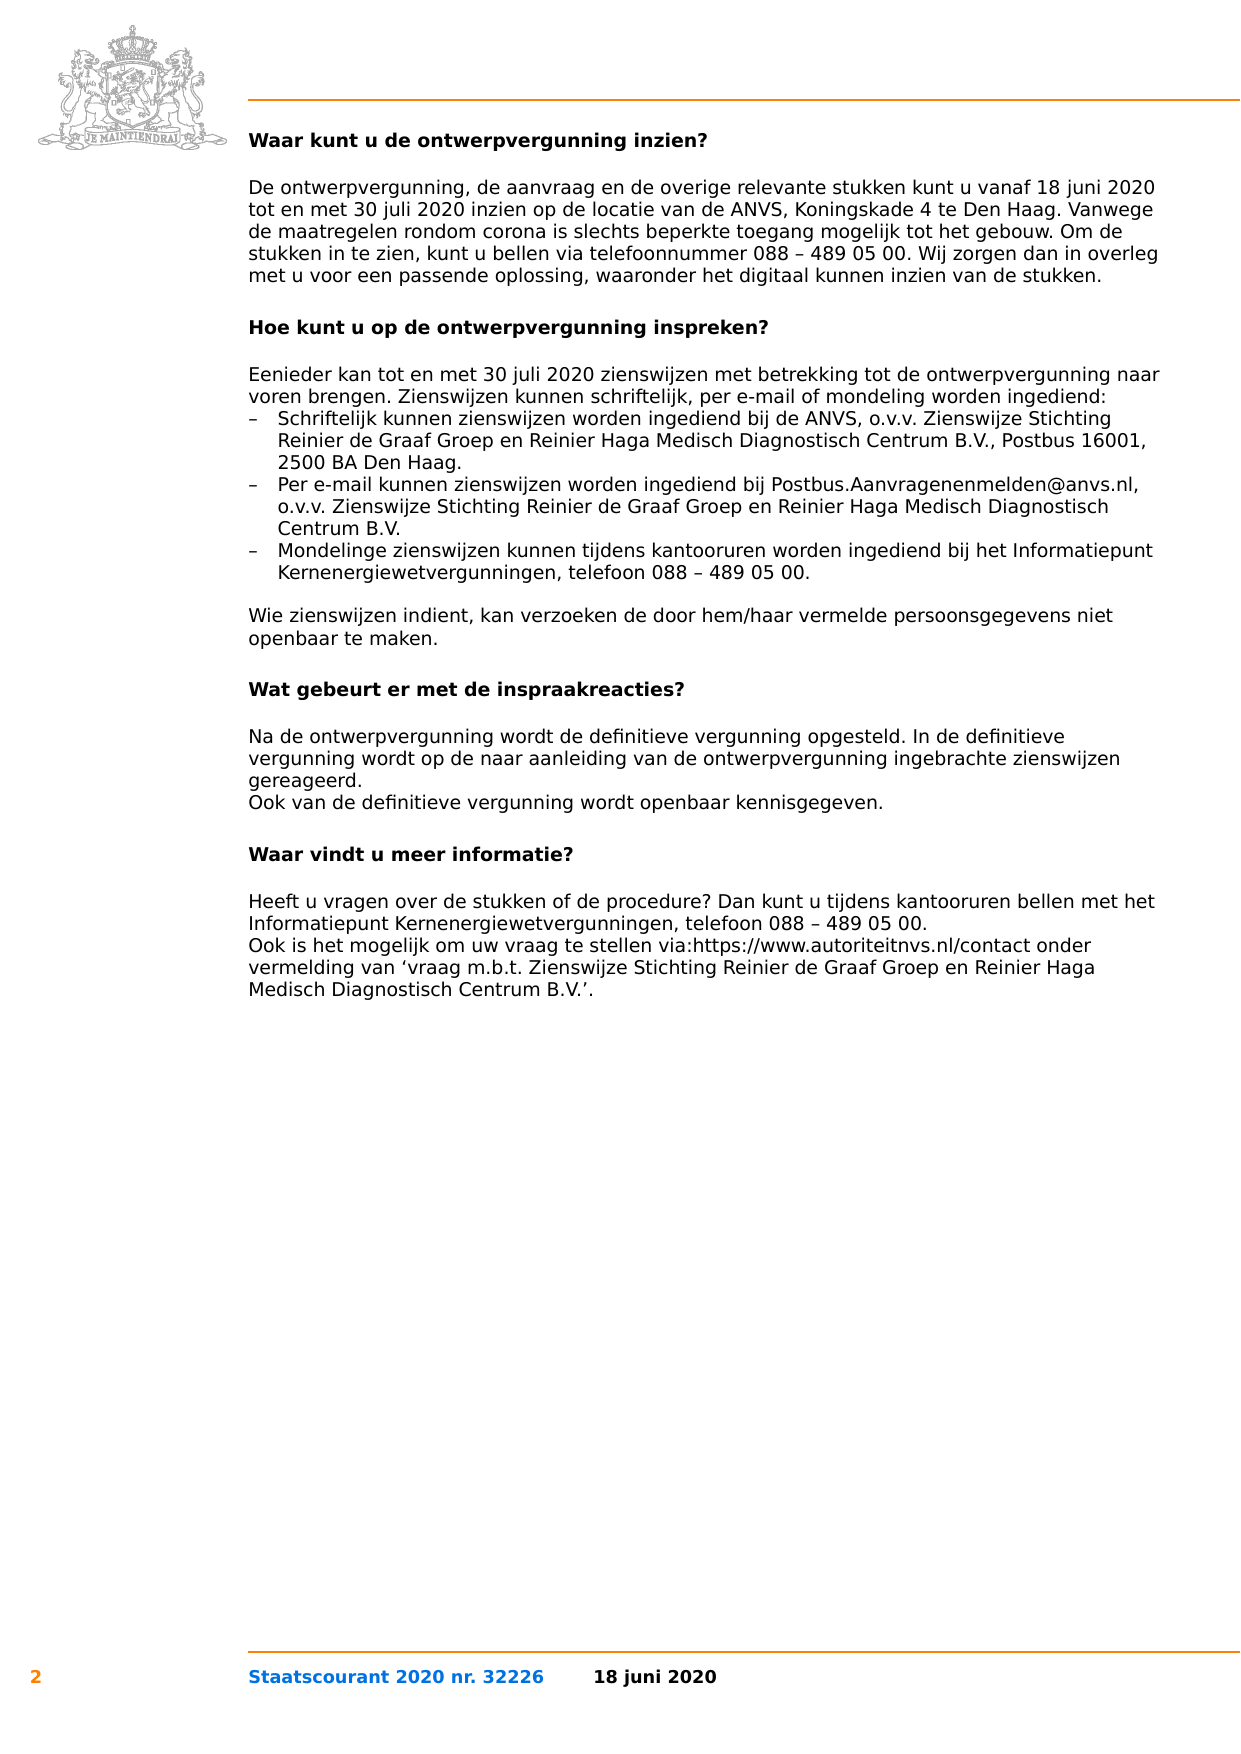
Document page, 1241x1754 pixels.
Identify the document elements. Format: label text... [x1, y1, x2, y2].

text De ontwerpvergunning, de aanvraag en de overige relevante stukken kunt u vanaf 18 juni 2020 tot en met 30 juli 2020 inzien op de locatie van de ANVS, Koningskade 4 te Den Haag. Vanwege de maatregelen rondom corona is slechts beperkte toegang mogelijk tot het gebouw. Om de stukken in te zien, kunt u bellen via telefoonnummer 088 – 489 05 00. Wij zorgen dan in overleg met u voor een passende oplossing, waaronder het digitaal kunnen inzien van de stukken. [248, 177, 1163, 287]
subtitle Wat gebeurt er met de inspraakreacties? [248, 679, 1163, 701]
text Ook van de definitieve vergunning wordt openbaar kennisgegeven. [248, 792, 1163, 814]
subtitle Waar vindt u meer informatie? [248, 844, 1163, 866]
subtitle Hoe kunt u op de ontwerpvergunning inspreken? [248, 317, 1163, 339]
text Na de ontwerpvergunning wordt de definitieve vergunning opgesteld. In de definitieve vergunning wordt op de naar aan­leiding van de ontwerpvergunning ingebrachte zienswijzen gereageerd. [248, 726, 1163, 792]
text – Mondelinge zienswijzen kunnen tijdens kantooruren worden ingediend bij het Informatiepunt Kernenergiewetvergunningen, telefoon 088 – 489 05 00. [248, 539, 1163, 583]
text Wie zienswijzen indient, kan verzoeken de door hem/haar vermelde persoonsgegevens niet openbaar te maken. [248, 605, 1163, 649]
text Heeft u vragen over de stukken of de procedure? Dan kunt u tijdens kantooruren bellen met het Informatiepunt Kernenergie­wetvergunningen, telefoon 088 – 489 05 00. [248, 891, 1163, 935]
text Ook is het mogelijk om uw vraag te stellen via:https://www.autoriteitnvs.nl/contact onder vermelding van ‘vraag m.b.t. Zienswijze Stichting Reinier de Graaf Groep en Reinier Haga Medisch Diagnostisch Centrum B.V.’. [248, 935, 1163, 1001]
text – Schriftelijk kunnen zienswijzen worden ingediend bij de ANVS, o.v.v. Zienswijze Stichting Reinier de Graaf Groep en Reinier Haga Medisch Diagnostisch Centrum B.V., Postbus 16001, 2500 BA Den Haag. [248, 408, 1163, 474]
text – Per e-mail kunnen zienswijzen worden ingediend bij Postbus.Aanvragenenmelden@anvs.nl, o.v.v. Zienswijze Stichting Reinier de Graaf Groep en Reinier Haga Medisch Diagnostisch Centrum B.V. [248, 474, 1163, 539]
picture [38, 25, 227, 150]
subtitle Waar kunt u de ontwerpvergunning inzien? [248, 130, 1163, 152]
text Eenieder kan tot en met 30 juli 2020 zienswijzen met betrekking tot de ontwerpvergunning naar voren brengen. Zienswijzen kunnen schriftelijk, per e-mail of mondeling worden ingediend: [248, 364, 1163, 408]
